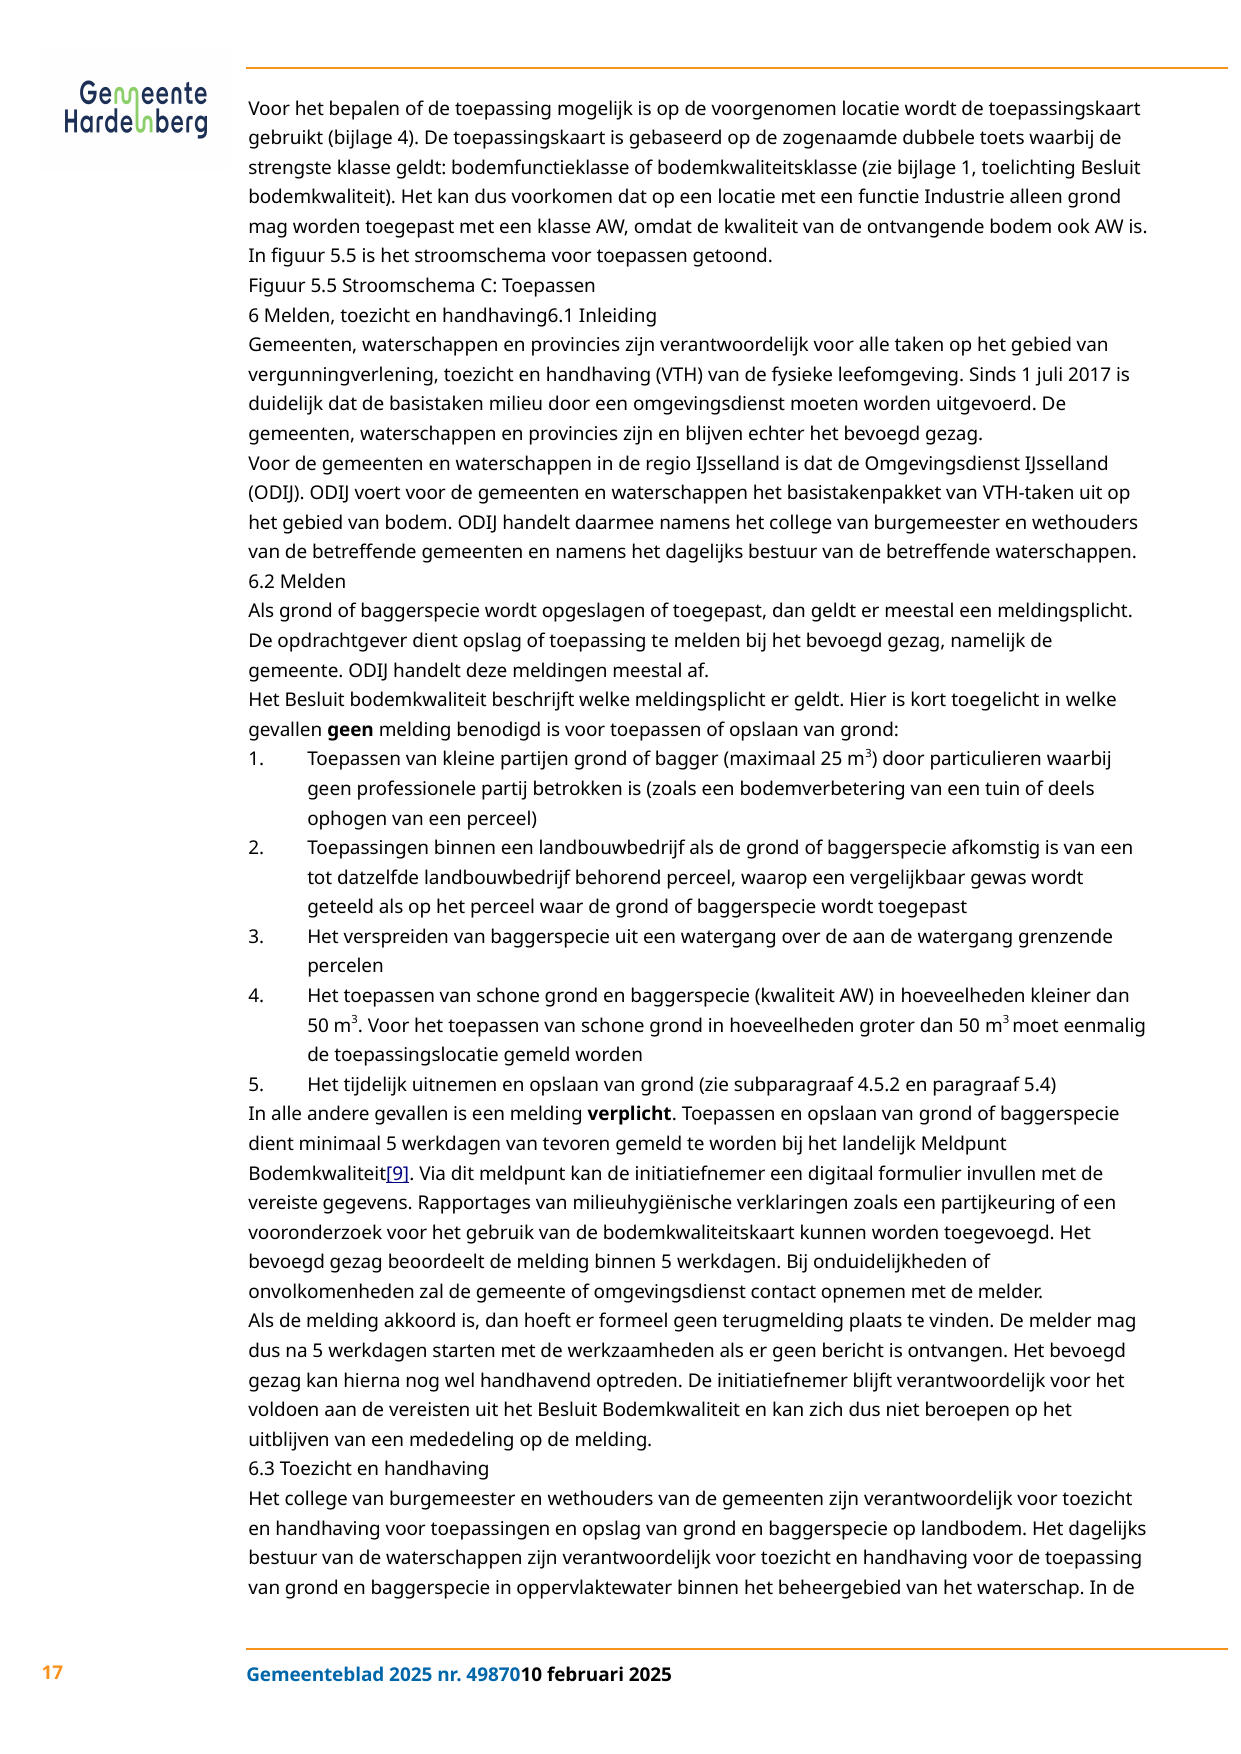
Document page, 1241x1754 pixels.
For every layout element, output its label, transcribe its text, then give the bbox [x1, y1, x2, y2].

list Het tijdelijk uitnemen en opslaan van grond (zie subparagraaf 4.5.2 en paragraaf 5.4) [248, 1071, 1152, 1097]
list Het toepassen van schone grond en baggerspecie (kwaliteit AW) in hoeveelheden kleiner dan 50 m3. Voor het toepassen van schone grond in hoeveelheden groter dan 50 m3 moet eenmalig de toepassingslocatie gemeld worden [248, 982, 1152, 1067]
text Het college van burgemeester en wethouders van de gemeenten zijn verantwoordelijk voor toezicht en handhaving voor toepassingen en opslag van grond en baggerspecie op landbodem. Het dagelijks bestuur van de waterschappen zijn verantwoordelijk voor toezicht en handhaving voor de toepassing van grond en baggerspecie in oppervlaktewater binnen het beheergebied van het waterschap. In de [248, 1485, 1152, 1600]
text 6.2 Melden [248, 568, 1152, 594]
list Toepassingen binnen een landbouwbedrijf als de grond of baggerspecie afkomstig is van een tot datzelfde landbouwbedrijf behorend perceel, waarop een vergelijkbaar gewas wordt geteeld als op het perceel waar de grond of baggerspecie wordt toegepast [248, 834, 1152, 919]
text Als de melding akkoord is, dan hoeft er formeel geen terugmelding plaats te vinden. De melder mag dus na 5 werkdagen starten met de werkzaamheden als er geen bericht is ontvangen. Het bevoegd gezag kan hierna nog wel handhavend optreden. De initiatiefnemer blijft verantwoordelijk voor het voldoen aan de vereisten uit het Besluit Bodemkwaliteit en kan zich dus niet beroepen op het uitblijven van een mededeling op de melding. [248, 1308, 1152, 1452]
text Figuur 5.5 Stroomschema C: Toepassen [248, 272, 1152, 298]
picture [41, 47, 231, 172]
list Het verspreiden van baggerspecie uit een watergang over de aan de watergang grenzende percelen [248, 923, 1152, 978]
text In alle andere gevallen is een melding verplicht. Toepassen en opslaan van grond of baggerspecie dient minimaal 5 werkdagen van tevoren gemeld te worden bij het landelijk Meldpunt Bodemkwaliteit[9]. Via dit meldpunt kan de initiatiefnemer een digitaal formulier invullen met de vereiste gegevens. Rapportages van milieuhygiënische verklaringen zoals een partijkeuring of een vooronderzoek voor het gebruik van de bodemkwaliteitskaart kunnen worden toegevoegd. Het bevoegd gezag beoordeelt de melding binnen 5 werkdagen. Bij onduidelijkheden of onvolkomenheden zal de gemeente of omgevingsdienst contact opnemen met de melder. [248, 1101, 1152, 1304]
list Toepassen van kleine partijen grond of bagger (maximaal 25 m3) door particulieren waarbij geen professionele partij betrokken is (zoals een bodemverbetering van een tuin of deels ophogen van een perceel) [248, 746, 1152, 831]
text 6 Melden, toezicht en handhaving6.1 Inleiding [248, 302, 1152, 328]
text 6.3 Toezicht en handhaving [248, 1456, 1152, 1481]
text Voor de gemeenten en waterschappen in de regio IJsselland is dat de Omgevingsdienst IJsselland (ODIJ). ODIJ voert voor de gemeenten en waterschappen het basistakenpakket van VTH-taken uit op het gebied van bodem. ODIJ handelt daarmee namens het college van burgemeester en wethouders van de betreffende gemeenten en namens het dagelijks bestuur van de betreffende waterschappen. [248, 450, 1152, 564]
text Gemeenten, waterschappen en provincies zijn verantwoordelijk voor alle taken op het gebied van vergunningverlening, toezicht en handhaving (VTH) van de fysieke leefomgeving. Sinds 1 juli 2017 is duidelijk dat de basistaken milieu door een omgevingsdienst moeten worden uitgevoerd. De gemeenten, waterschappen en provincies zijn en blijven echter het bevoegd gezag. [248, 331, 1152, 446]
text Als grond of baggerspecie wordt opgeslagen of toegepast, dan geldt er meestal een meldingsplicht. De opdrachtgever dient opslag of toepassing te melden bij het bevoegd gezag, namelijk de gemeente. ODIJ handelt deze meldingen meestal af. [248, 598, 1152, 683]
text In figuur 5.5 is het stroomschema voor toepassen getoond. [248, 243, 1152, 268]
text Het Besluit bodemkwaliteit beschrijft welke meldingsplicht er geldt. Hier is kort toegelicht in welke gevallen geen melding benodigd is voor toepassen of opslaan van grond: [248, 686, 1152, 742]
text Voor het bepalen of de toepassing mogelijk is op de voorgenomen locatie wordt de toepassingskaart gebruikt (bijlage 4). De toepassingskaart is gebaseerd op de zogenaamde dubbele toets waarbij de strengste klasse geldt: bodemfunctieklasse of bodemkwaliteitsklasse (zie bijlage 1, toelichting Besluit bodemkwaliteit). Het kan dus voorkomen dat op een locatie met een functie Industrie alleen grond mag worden toegepast met een klasse AW, omdat de kwaliteit van de ontvangende bodem ook AW is. [248, 95, 1152, 239]
